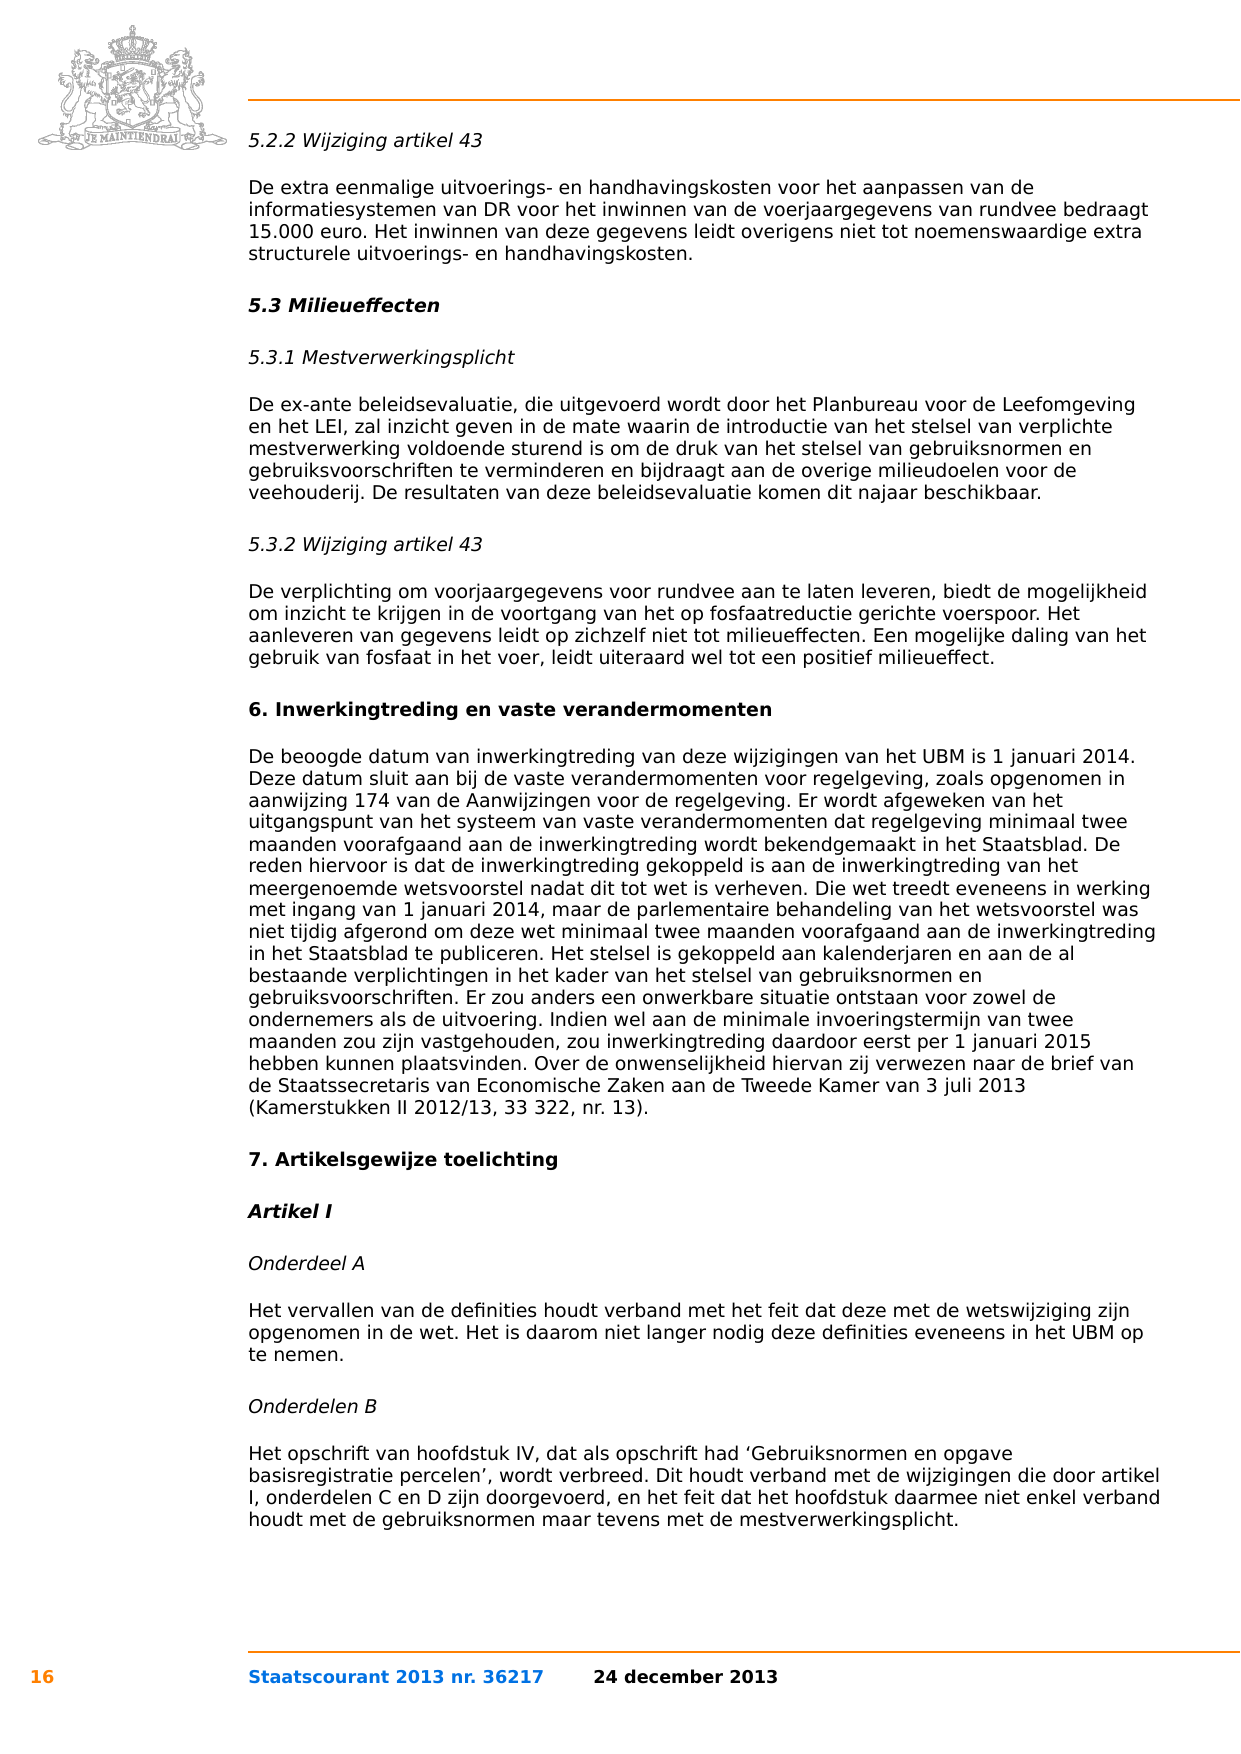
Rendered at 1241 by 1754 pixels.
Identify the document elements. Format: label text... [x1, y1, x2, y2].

text De extra eenmalige uitvoerings- en handhavingskosten voor het aanpassen van de informatiesystemen van DR voor het inwinnen van de voerjaargegevens van rundvee bedraagt 15.000 euro. Het inwinnen van deze gegevens leidt overigens niet tot noemenswaardige extra structurele uitvoerings- en handhavingskosten. [248, 177, 1163, 265]
subtitle 5.2.2 Wijziging artikel 43 [248, 130, 1163, 152]
subtitle 6. Inwerkingtreding en vaste verandermomenten [248, 698, 1163, 721]
subtitle Onderdelen B [248, 1396, 1163, 1418]
subtitle 5.3.2 Wijziging artikel 43 [248, 534, 1163, 556]
subtitle 7. Artikelsgewijze toelichting [248, 1149, 1163, 1171]
subtitle Artikel I [248, 1201, 1163, 1223]
text De ex-ante beleidsevaluatie, die uitgevoerd wordt door het Planbureau voor de Leefomgeving en het LEI, zal inzicht geven in de mate waarin de introductie van het stelsel van verplichte mestverwerking voldoende sturend is om de druk van het stelsel van gebruiksnormen en gebruiksvoorschriften te verminderen en bijdraagt aan de overige milieudoelen voor de veehouderij. De resultaten van deze beleidsevaluatie komen dit najaar beschikbaar. [248, 394, 1163, 504]
text Het vervallen van de definities houdt verband met het feit dat deze met de wetswijziging zijn opgenomen in de wet. Het is daarom niet langer nodig deze definities eveneens in het UBM op te nemen. [248, 1300, 1163, 1366]
subtitle 5.3.1 Mestverwerkingsplicht [248, 347, 1163, 369]
subtitle Onderdeel A [248, 1253, 1163, 1275]
subtitle 5.3 Milieueffecten [248, 295, 1163, 317]
picture [38, 25, 227, 150]
text De beoogde datum van inwerkingtreding van deze wijzigingen van het UBM is 1 januari 2014. Deze datum sluit aan bij de vaste verandermomenten voor regelgeving, zoals opgenomen in aanwijzing 174 van de Aanwijzingen voor de regelgeving. Er wordt afgeweken van het uitgangspunt van het systeem van vaste verandermomenten dat regelgeving minimaal twee maanden voorafgaand aan de inwerkingtreding wordt bekendgemaakt in het Staatsblad. De reden hiervoor is dat de inwerkingtreding gekoppeld is aan de inwerkingtreding van het meergenoemde wetsvoorstel nadat dit tot wet is verheven. Die wet treedt eveneens in werking met ingang van 1 januari 2014, maar de parlementaire behandeling van het wetsvoorstel was niet tijdig afgerond om deze wet minimaal twee maanden voorafgaand aan de inwerkingtreding in het Staatsblad te publiceren. Het stelsel is gekoppeld aan kalenderjaren en aan de al bestaande verplichtingen in het kader van het stelsel van gebruiksnormen en gebruiksvoorschriften. Er zou anders een onwerkbare situatie ontstaan voor zowel de ondernemers als de uitvoering. Indien wel aan de minimale invoeringstermijn van twee maanden zou zijn vastgehouden, zou inwerkingtreding daardoor eerst per 1 januari 2015 hebben kunnen plaatsvinden. Over de onwenselijkheid hiervan zij verwezen naar de brief van de Staatssecretaris van Economische Zaken aan de Tweede Kamer van 3 juli 2013 (Kamerstukken II 2012/13, 33 322, nr. 13). [248, 746, 1163, 1119]
text Het opschrift van hoofdstuk IV, dat als opschrift had ‘Gebruiksnormen en opgave basisregistratie percelen’, wordt verbreed. Dit houdt verband met de wijzigingen die door artikel I, onderdelen C en D zijn doorgevoerd, en het feit dat het hoofdstuk daarmee niet enkel verband houdt met de gebruiksnormen maar tevens met de mestverwerkingsplicht. [248, 1443, 1163, 1531]
text De verplichting om voorjaargegevens voor rundvee aan te laten leveren, biedt de mogelijkheid om inzicht te krijgen in de voortgang van het op fosfaatreductie gerichte voerspoor. Het aanleveren van gegevens leidt op zichzelf niet tot milieueffecten. Een mogelijke daling van het gebruik van fosfaat in het voer, leidt uiteraard wel tot een positief milieueffect. [248, 581, 1163, 668]
